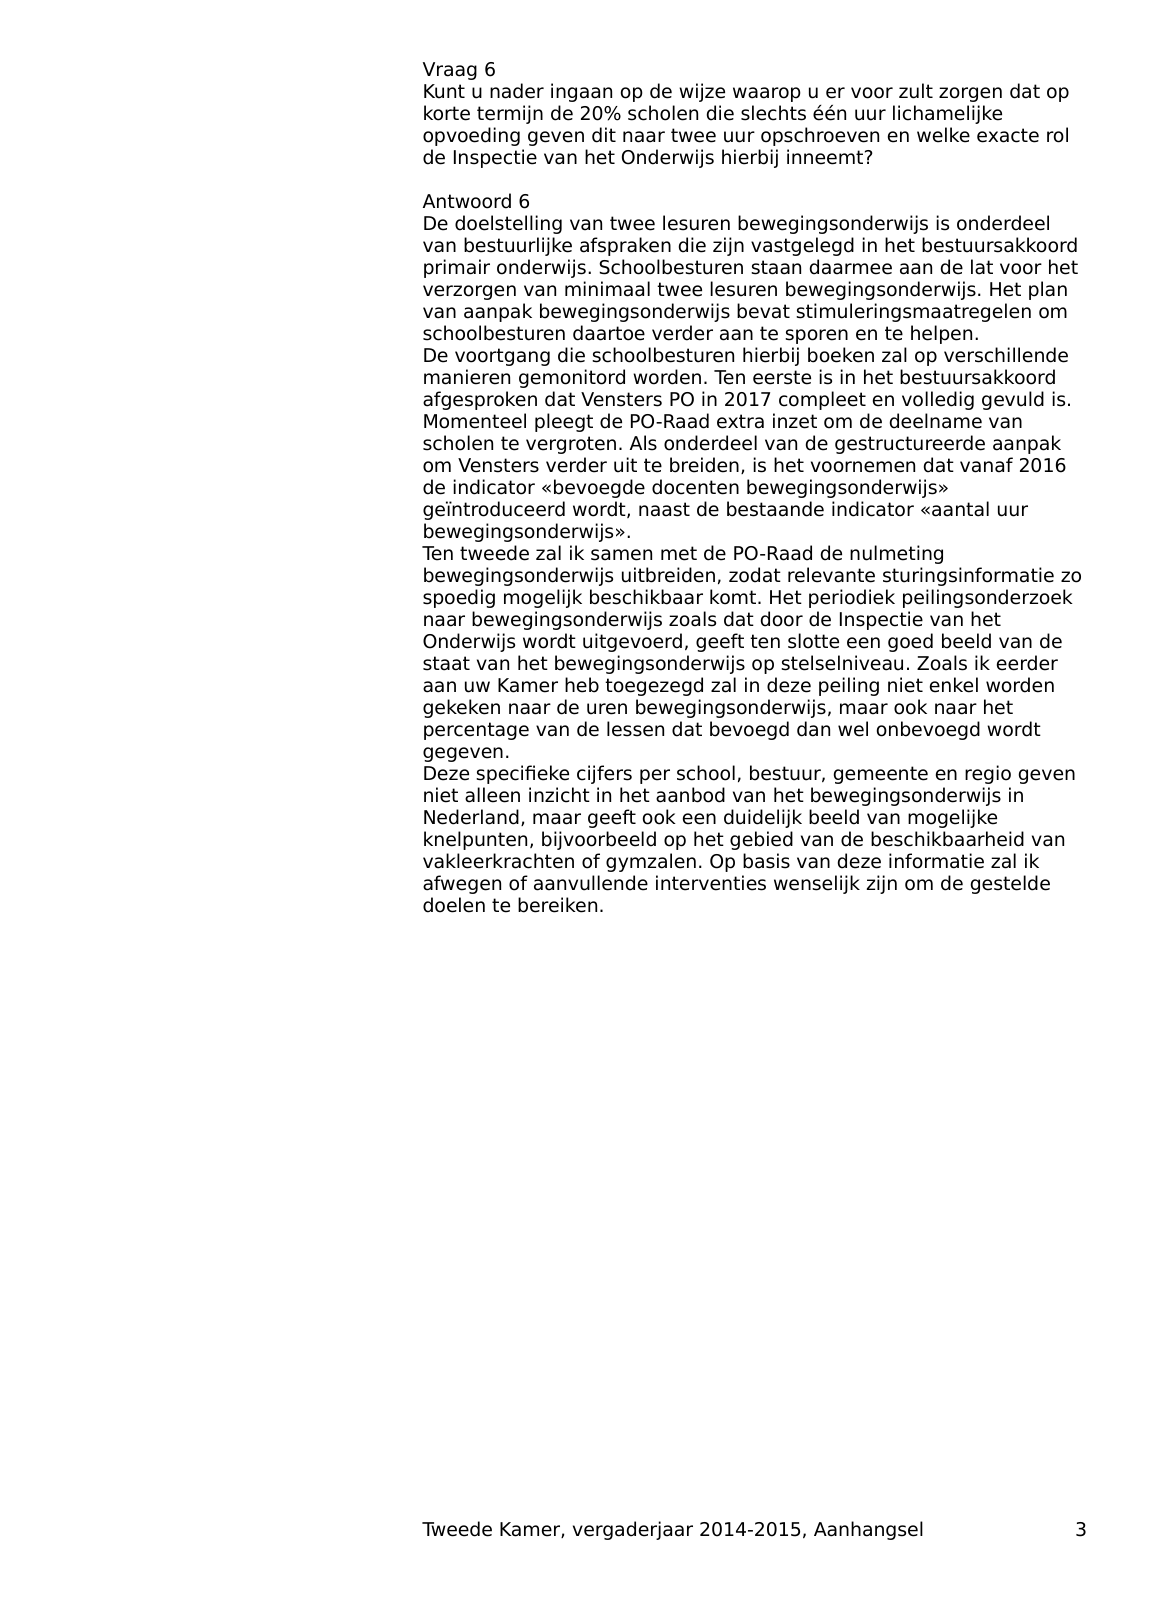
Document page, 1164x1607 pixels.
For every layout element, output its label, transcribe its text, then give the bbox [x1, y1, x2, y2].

text Antwoord 6 [422, 191, 1087, 213]
text Ten tweede zal ik samen met de PO-Raad de nulmeting bewegingsonderwijs uitbreiden, zodat relevante sturingsinformatie zo spoedig mogelijk beschikbaar komt. Het periodiek peilingsonderzoek naar bewegingsonderwijs zoals dat door de Inspectie van het Onderwijs wordt uitgevoerd, geeft ten slotte een goed beeld van de staat van het bewegingsonderwijs op stelselniveau. Zoals ik eerder aan uw Kamer heb toegezegd zal in deze peiling niet enkel worden gekeken naar de uren bewegingsonderwijs, maar ook naar het percentage van de lessen dat bevoegd dan wel onbevoegd wordt gegeven. [422, 543, 1087, 763]
text Kunt u nader ingaan op de wijze waarop u er voor zult zorgen dat op korte termijn de 20% scholen die slechts één uur lichamelijke opvoeding geven dit naar twee uur opschroeven en welke exacte rol de Inspectie van het Onderwijs hierbij inneemt? [422, 81, 1087, 169]
text De doelstelling van twee lesuren bewegingsonderwijs is onderdeel van bestuurlijke afspraken die zijn vastgelegd in het bestuursakkoord primair onderwijs. Schoolbesturen staan daarmee aan de lat voor het verzorgen van minimaal twee lesuren bewegingsonderwijs. Het plan van aanpak bewegingsonderwijs bevat stimuleringsmaatregelen om schoolbesturen daartoe verder aan te sporen en te helpen. [422, 213, 1087, 345]
text Deze specifieke cijfers per school, bestuur, gemeente en regio geven niet alleen inzicht in het aanbod van het bewegingsonderwijs in Nederland, maar geeft ook een duidelijk beeld van mogelijke knelpunten, bijvoorbeeld op het gebied van de beschikbaarheid van vakleerkrachten of gymzalen. Op basis van deze informatie zal ik afwegen of aanvullende interventies wenselijk zijn om de gestelde doelen te bereiken. [422, 763, 1087, 916]
text De voortgang die schoolbesturen hierbij boeken zal op verschillende manieren gemonitord worden. Ten eerste is in het bestuursakkoord afgesproken dat Vensters PO in 2017 compleet en volledig gevuld is. Momenteel pleegt de PO-Raad extra inzet om de deelname van scholen te vergroten. Als onderdeel van de gestructureerde aanpak om Vensters verder uit te breiden, is het voornemen dat vanaf 2016 de indicator «bevoegde docenten bewegingsonderwijs» geïntroduceerd wordt, naast de bestaande indicator «aantal uur bewegingsonderwijs». [422, 345, 1087, 543]
text Vraag 6 [422, 59, 1087, 81]
